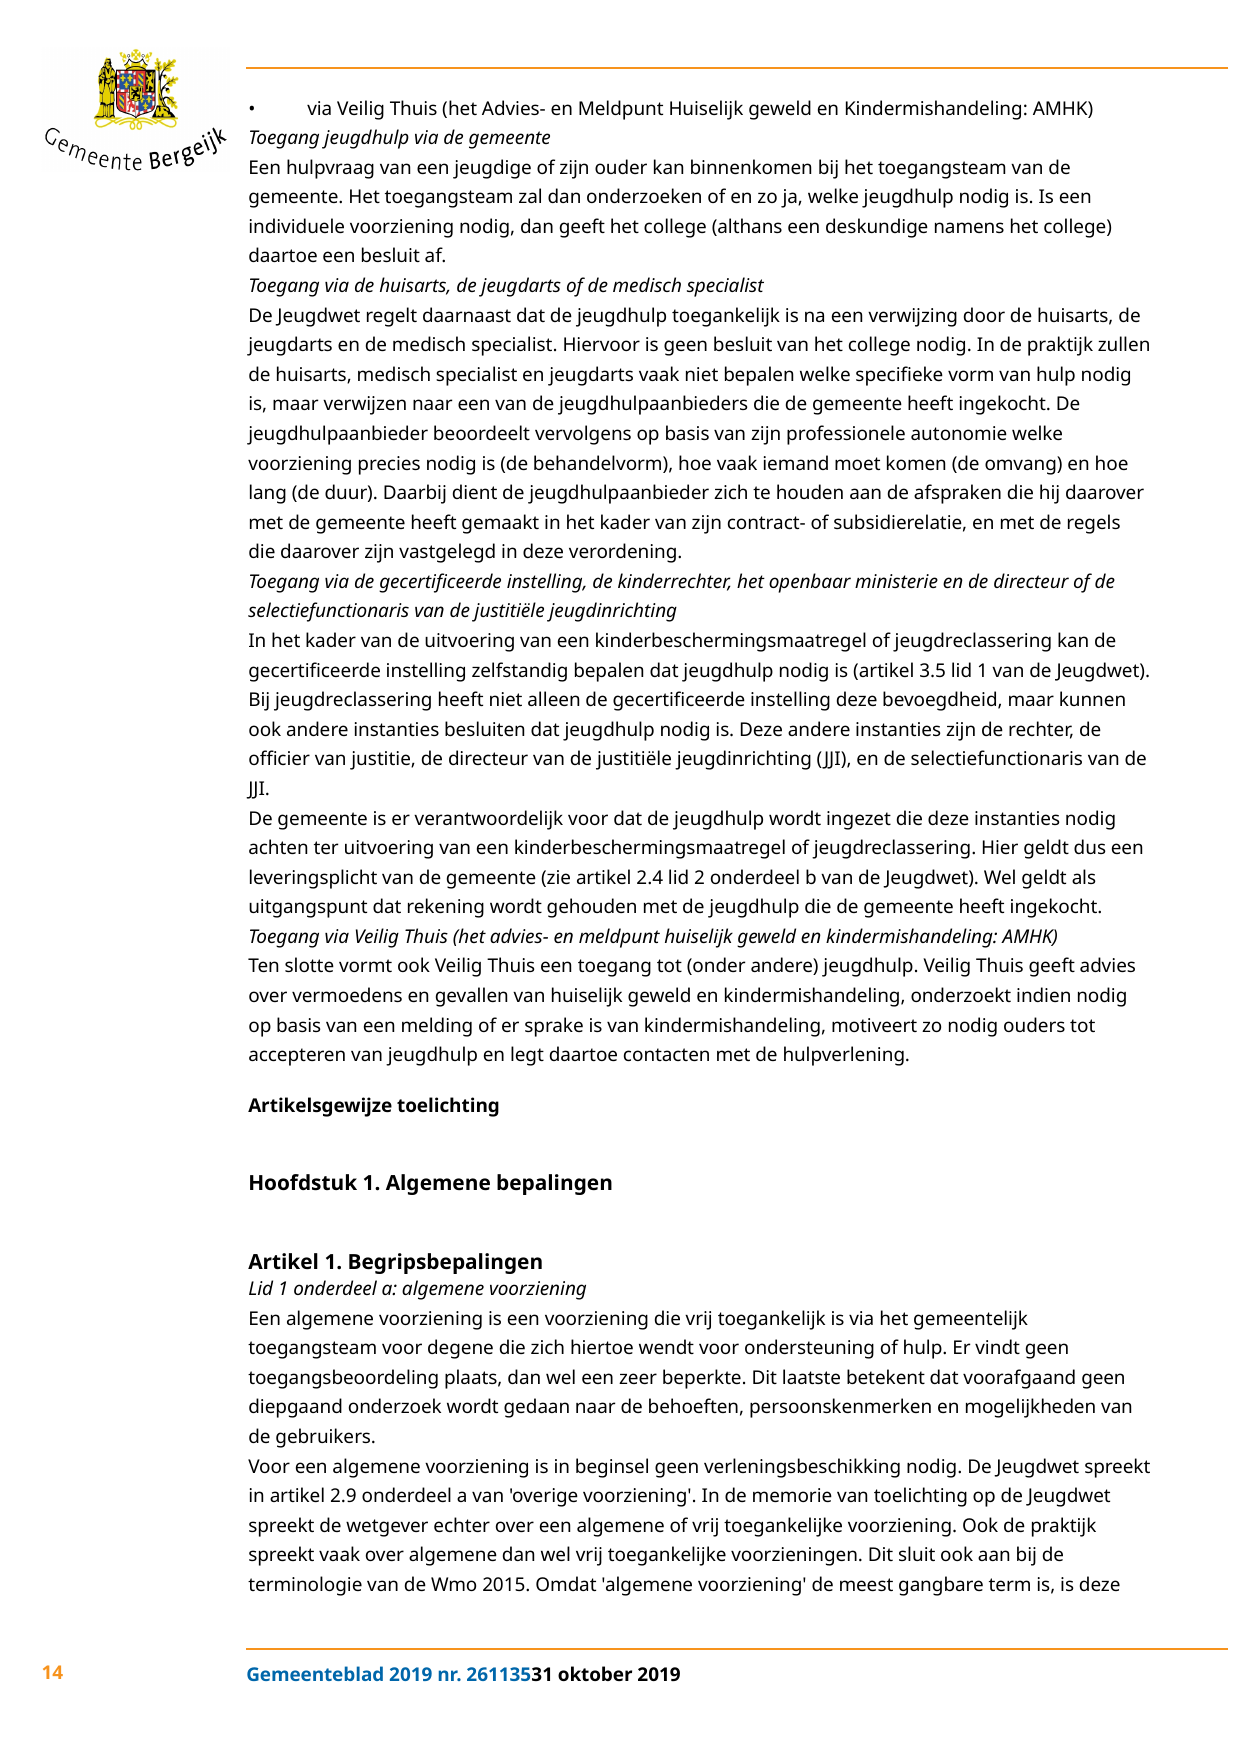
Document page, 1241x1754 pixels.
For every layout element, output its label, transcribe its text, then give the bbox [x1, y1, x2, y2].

text Een hulpvraag van een jeugdige of zijn ouder kan binnenkomen bij het toegangsteam van de gemeente. Het toegangsteam zal dan onderzoeken of en zo ja, welke jeugdhulp nodig is. Is een individuele voorziening nodig, dan geeft het college (althans een deskundige namens het college) daartoe een besluit af. [248, 154, 1152, 268]
text Een algemene voorziening is een voorziening die vrij toegankelijk is via het gemeentelijk toegangsteam voor degene die zich hiertoe wendt voor ondersteuning of hulp. Er vindt geen toegangsbeoordeling plaats, dan wel een zeer beperkte. Dit laatste betekent dat voorafgaand geen diepgaand onderzoek wordt gedaan naar de behoeften, persoonskenmerken en mogelijkheden van de gebruikers. [248, 1305, 1152, 1449]
text Voor een algemene voorziening is in beginsel geen verleningsbeschikking nodig. De Jeugdwet spreekt in artikel 2.9 onderdeel a van 'overige voorziening'. In de memorie van toelichting op de Jeugdwet spreekt de wetgever echter over een algemene of vrij toegankelijke voorziening. Ook de praktijk spreekt vaak over algemene dan wel vrij toegankelijke voorzieningen. Dit sluit ook aan bij de terminologie van de Wmo 2015. Omdat 'algemene voorziening' de meest gangbare term is, is deze [248, 1453, 1152, 1597]
text In het kader van de uitvoering van een kinderbeschermingsmaatregel of jeugdreclassering kan de gecertificeerde instelling zelfstandig bepalen dat jeugdhulp nodig is (artikel 3.5 lid 1 van de Jeugdwet). Bij jeugdreclassering heeft niet alleen de gecertificeerde instelling deze bevoegdheid, maar kunnen ook andere instanties besluiten dat jeugdhulp nodig is. Deze andere instanties zijn de rechter, de officier van justitie, de directeur van de justitiële jeugdinrichting (JJI), en de selectiefunctionaris van de JJI. [248, 627, 1152, 801]
text Lid 1 onderdeel a: algemene voorziening [248, 1275, 1152, 1301]
text Artikel 1. Begripsbepalingen [248, 1247, 1152, 1275]
text De gemeente is er verantwoordelijk voor dat de jeugdhulp wordt ingezet die deze instanties nodig achten ter uitvoering van een kinderbeschermingsmaatregel of jeugdreclassering. Hier geldt dus een leveringsplicht van de gemeente (zie artikel 2.4 lid 2 onderdeel b van de Jeugdwet). Wel geldt als uitgangspunt dat rekening wordt gehouden met de jeugdhulp die de gemeente heeft ingekocht. [248, 805, 1152, 919]
list via Veilig Thuis (het Advies- en Meldpunt Huiselijk geweld en Kindermishandeling: AMHK) [248, 95, 1152, 121]
text Toegang via de huisarts, de jeugdarts of de medisch specialist [248, 272, 1152, 298]
text Toegang via Veilig Thuis (het advies- en meldpunt huiselijk geweld en kindermishandeling: AMHK) [248, 923, 1152, 949]
picture [41, 47, 231, 172]
text Toegang via de gecertificeerde instelling, de kinderrechter, het openbaar ministerie en de directeur of de selectiefunctionaris van de justitiële jeugdinrichting [248, 568, 1152, 623]
text Artikelsgewijze toelichting [248, 1092, 1152, 1118]
text Ten slotte vormt ook Veilig Thuis een toegang tot (onder andere) jeugdhulp. Veilig Thuis geeft advies over vermoedens en gevallen van huiselijk geweld en kindermishandeling, onderzoekt indien nodig op basis van een melding of er sprake is van kindermishandeling, motiveert zo nodig ouders tot accepteren van jeugdhulp en legt daartoe contacten met de hulpverlening. [248, 953, 1152, 1067]
text De Jeugdwet regelt daarnaast dat de jeugdhulp toegankelijk is na een verwijzing door de huisarts, de jeugdarts en de medisch specialist. Hiervoor is geen besluit van het college nodig. In de praktijk zullen de huisarts, medisch specialist en jeugdarts vaak niet bepalen welke specifieke vorm van hulp nodig is, maar verwijzen naar een van de jeugdhulpaanbieders die de gemeente heeft ingekocht. De jeugdhulpaanbieder beoordeelt vervolgens op basis van zijn professionele autonomie welke voorziening precies nodig is (de behandelvorm), hoe vaak iemand moet komen (de omvang) en hoe lang (de duur). Daarbij dient de jeugdhulpaanbieder zich te houden aan de afspraken die hij daarover met de gemeente heeft gemaakt in het kader van zijn contract- of subsidierelatie, en met de regels die daarover zijn vastgelegd in deze verordening. [248, 302, 1152, 564]
text Hoofdstuk 1. Algemene bepalingen [248, 1168, 1152, 1196]
text Toegang jeugdhulp via de gemeente [248, 124, 1152, 150]
